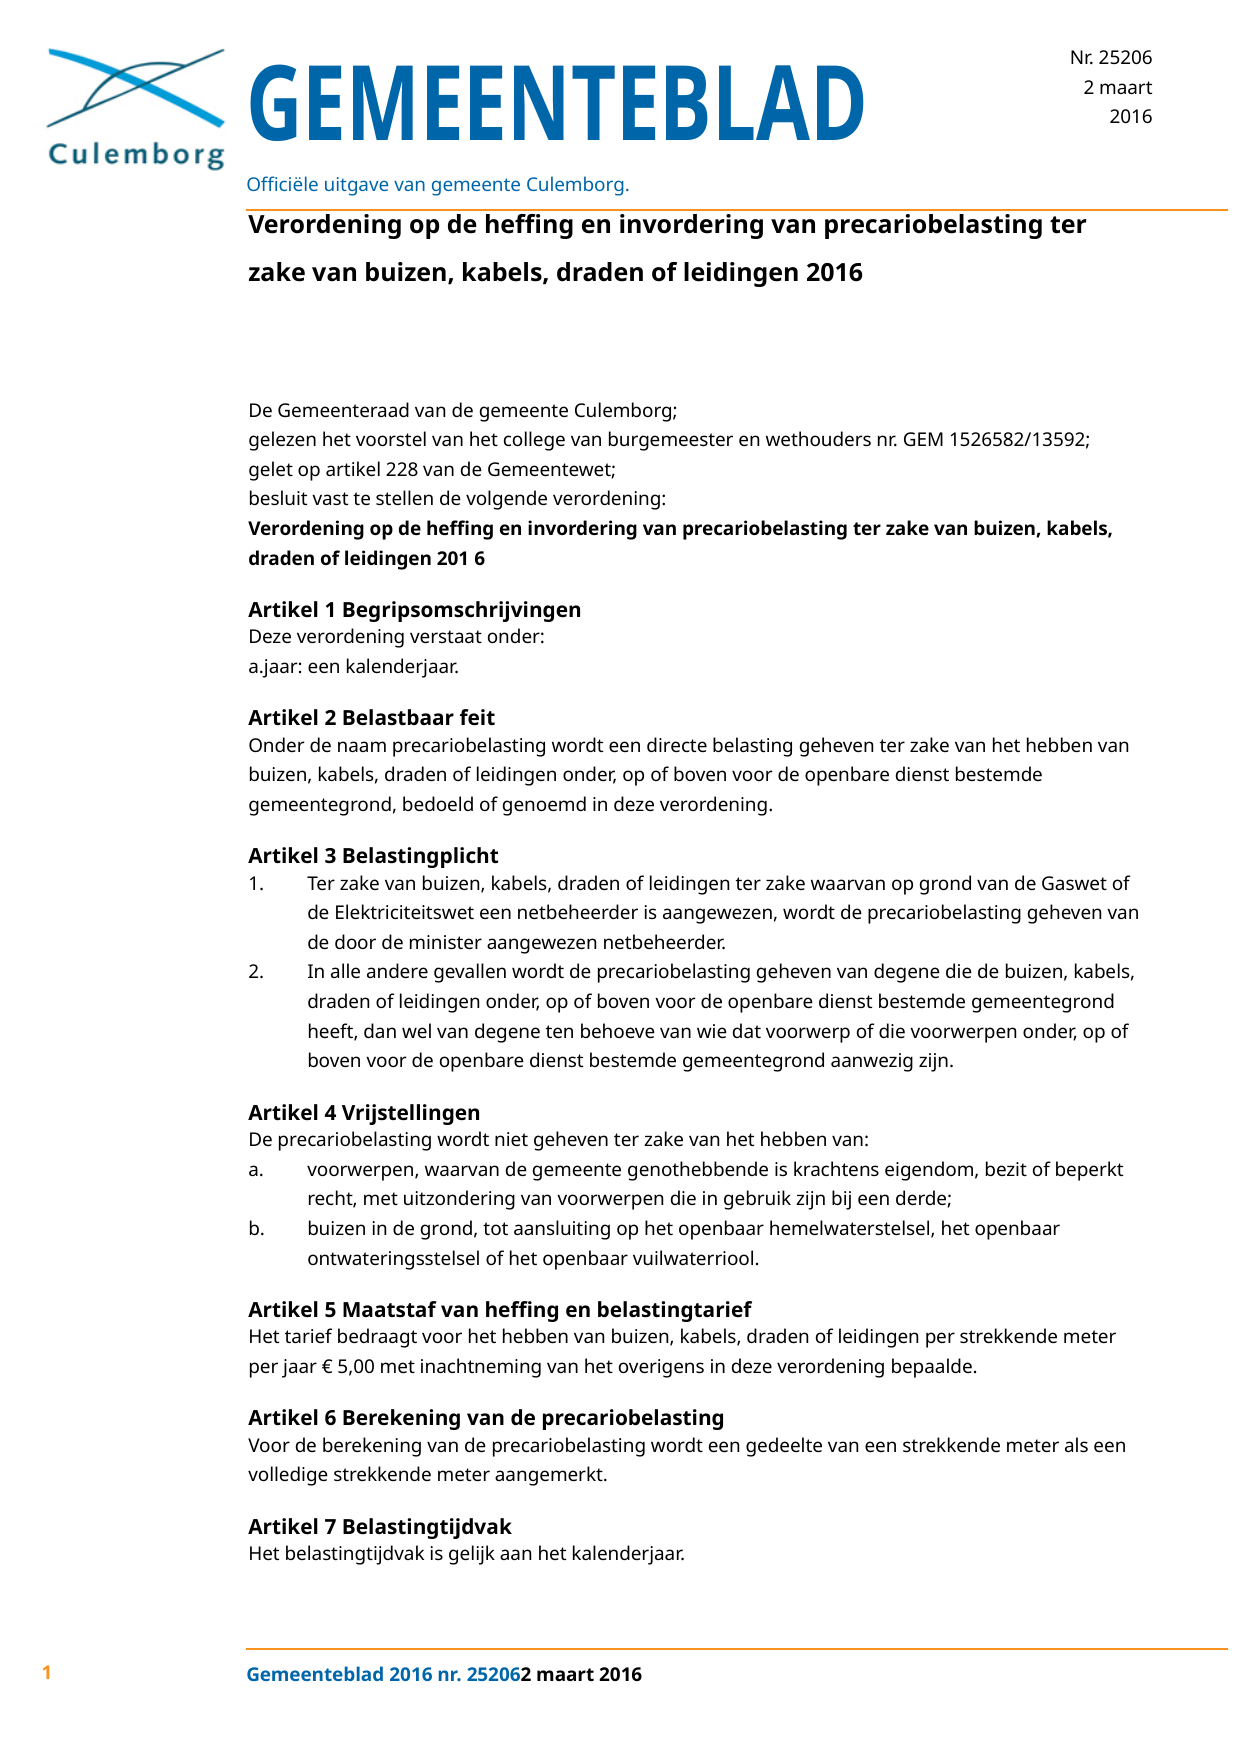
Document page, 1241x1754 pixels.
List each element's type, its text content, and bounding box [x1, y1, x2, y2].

text Artikel 2 Belastbaar feit [248, 703, 1152, 732]
text Voor de berekening van de precariobelasting wordt een gedeelte van een strekkende meter als een volledige strekkende meter aangemerkt. [248, 1432, 1152, 1487]
text Artikel 3 Belastingplicht [248, 842, 1152, 870]
text gelezen het voorstel van het college van burgemeester en wethouders nr. GEM 1526582/13592; [248, 426, 1152, 452]
text Artikel 4 Vrijstellingen [248, 1098, 1152, 1126]
text Het belastingtijdvak is gelijk aan het kalenderjaar. [248, 1540, 1152, 1566]
list buizen in de grond, tot aansluiting op het openbaar hemelwaterstelsel, het openbaar ontwateringsstelsel of het openbaar vuilwaterriool. [248, 1215, 1152, 1270]
text besluit vast te stellen de volgende verordening: [248, 486, 1152, 511]
list Ter zake van buizen, kabels, draden of leidingen ter zake waarvan op grond van de Gaswet of de Elektriciteitswet een netbeheerder is aangewezen, wordt de precariobelasting geheven van de door de minister aangewezen netbeheerder. [248, 870, 1152, 955]
picture [41, 47, 231, 172]
list In alle andere gevallen wordt de precariobelasting geheven van degene die de buizen, kabels, draden of leidingen onder, op of boven voor de openbare dienst bestemde gemeentegrond heeft, dan wel van degene ten behoeve van wie dat voorwerp of die voorwerpen onder, op of boven voor de openbare dienst bestemde gemeentegrond aanwezig zijn. [248, 959, 1152, 1073]
text Artikel 6 Berekening van de precariobelasting [248, 1403, 1152, 1432]
text Artikel 5 Maatstaf van heffing en belastingtarief [248, 1295, 1152, 1323]
text Verordening op de heffing en invordering van precariobelasting ter zake van buizen, kabels, draden of leidingen 2016 [248, 211, 1152, 288]
text a.jaar: een kalenderjaar. [248, 653, 1152, 679]
text Verordening op de heffing en invordering van precariobelasting ter zake van buizen, kabels, draden of leidingen 201 6 [248, 515, 1152, 570]
text Het tarief bedraagt voor het hebben van buizen, kabels, draden of leidingen per strekkende meter per jaar € 5,00 met inachtneming van het overigens in deze verordening bepaalde. [248, 1323, 1152, 1379]
text Artikel 1 Begripsomschrijvingen [248, 595, 1152, 623]
text Onder de naam precariobelasting wordt een directe belasting geheven ter zake van het hebben van buizen, kabels, draden of leidingen onder, op of boven voor de openbare dienst bestemde gemeentegrond, bedoeld of genoemd in deze verordening. [248, 732, 1152, 817]
text Artikel 7 Belastingtijdvak [248, 1512, 1152, 1540]
text De Gemeenteraad van de gemeente Culemborg; [248, 397, 1152, 422]
text De precariobelasting wordt niet geheven ter zake van het hebben van: [248, 1126, 1152, 1152]
text gelet op artikel 228 van de Gemeentewet; [248, 456, 1152, 482]
text Deze verordening verstaat onder: [248, 623, 1152, 649]
list voorwerpen, waarvan de gemeente genothebbende is krachtens eigendom, bezit of beperkt recht, met uitzondering van voorwerpen die in gebruik zijn bij een derde; [248, 1156, 1152, 1211]
